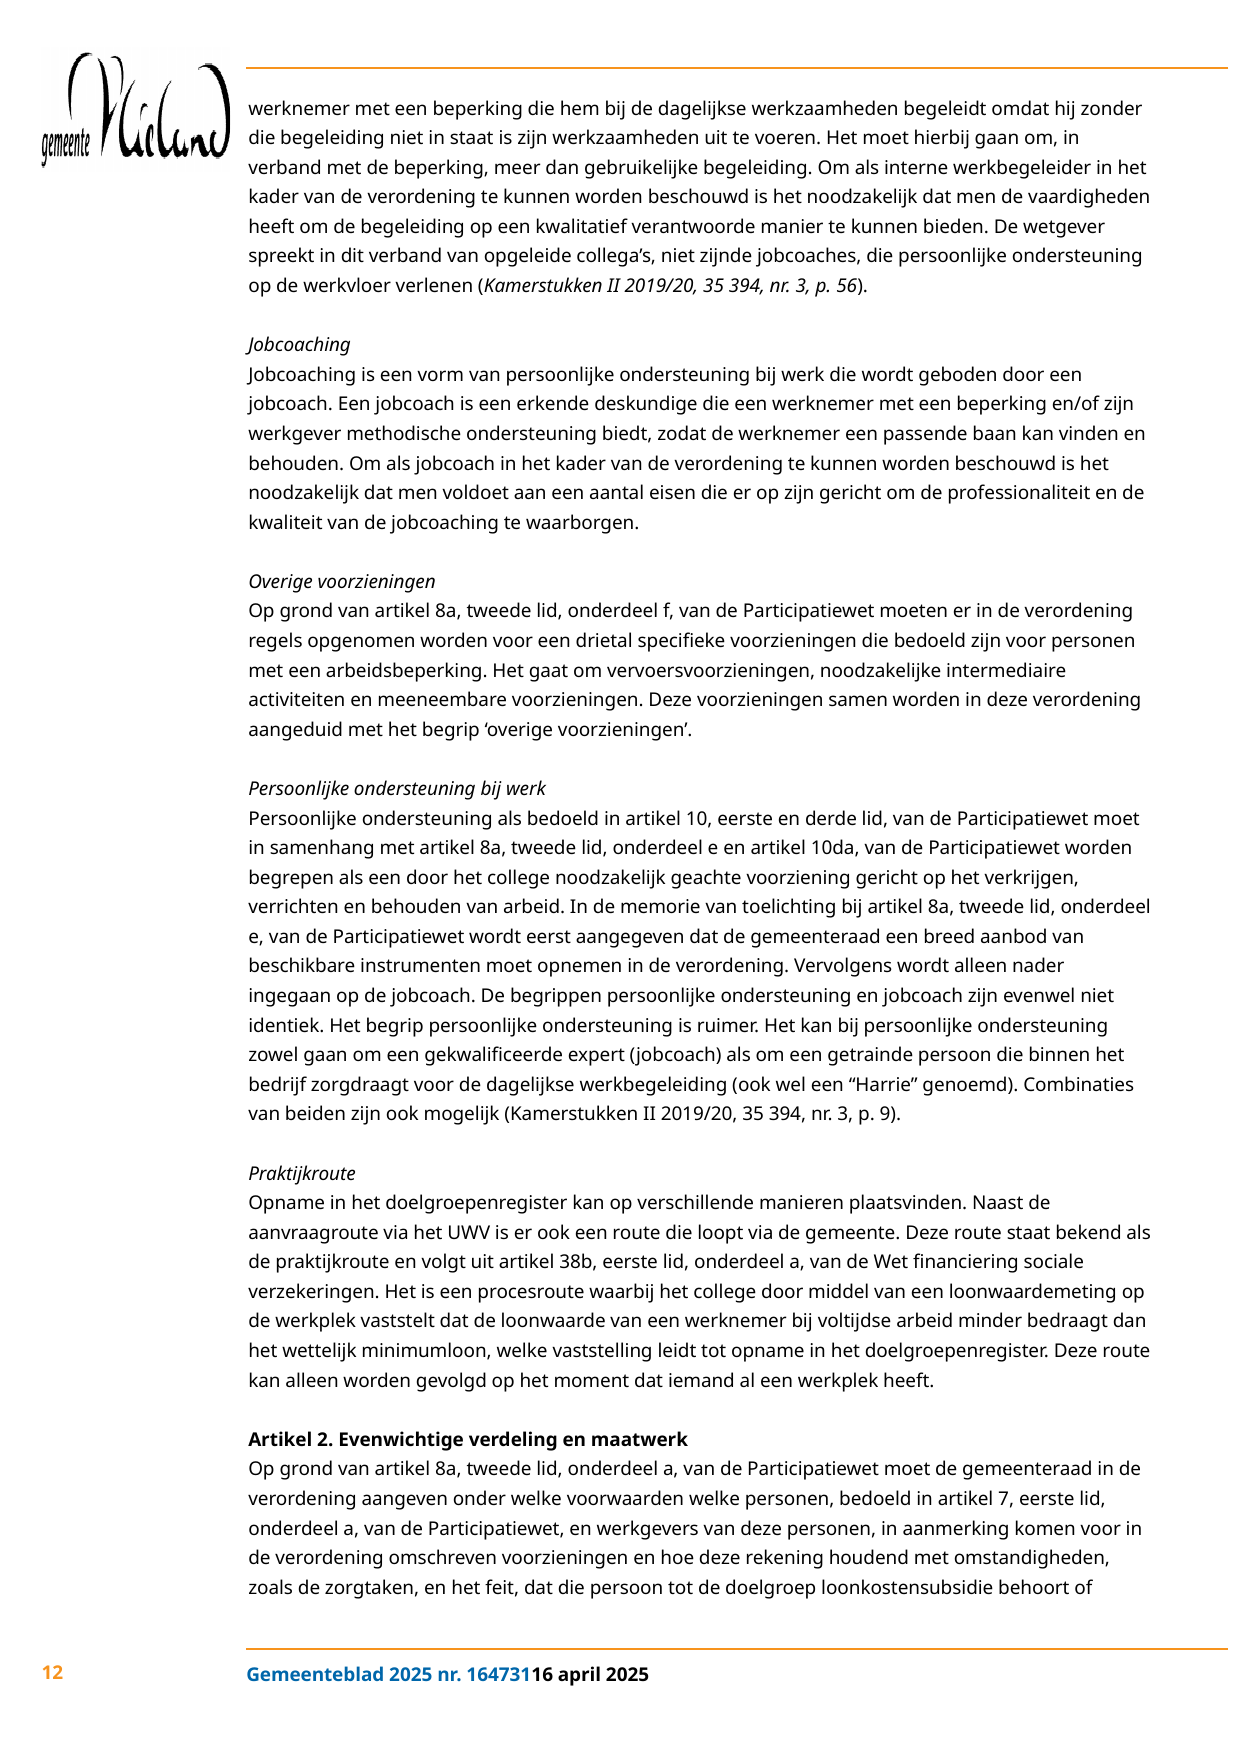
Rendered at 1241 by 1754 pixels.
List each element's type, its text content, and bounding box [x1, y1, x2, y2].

text Overige voorzieningen [248, 568, 1152, 594]
text Opname in het doelgroepenregister kan op verschillende manieren plaatsvinden. Naast de aanvraagroute via het UWV is er ook een route die loopt via de gemeente. Deze route staat bekend als de praktijkroute en volgt uit artikel 38b, eerste lid, onderdeel a, van de Wet financiering sociale verzekeringen. Het is een procesroute waarbij het college door middel van een loonwaardemeting op de werkplek vaststelt dat de loonwaarde van een werknemer bij voltijdse arbeid minder bedraagt dan het wettelijk minimumloon, welke vaststelling leidt tot opname in het doelgroepenregister. Deze route kan alleen worden gevolgd op het moment dat iemand al een werkplek heeft. [248, 1189, 1152, 1393]
text Persoonlijke ondersteuning bij werk [248, 775, 1152, 801]
text Jobcoaching is een vorm van persoonlijke ondersteuning bij werk die wordt geboden door een jobcoach. Een jobcoach is een erkende deskundige die een werknemer met een beperking en/of zijn werkgever methodische ondersteuning biedt, zodat de werknemer een passende baan kan vinden en behouden. Om als jobcoach in het kader van de verordening te kunnen worden beschouwd is het noodzakelijk dat men voldoet aan een aantal eisen die er op zijn gericht om de professionaliteit en de kwaliteit van de jobcoaching te waarborgen. [248, 361, 1152, 535]
text Praktijkroute [248, 1160, 1152, 1186]
text Persoonlijke ondersteuning als bedoeld in artikel 10, eerste en derde lid, van de Participatiewet moet in samenhang met artikel 8a, tweede lid, onderdeel e en artikel 10da, van de Participatiewet worden begrepen als een door het college noodzakelijk geachte voorziening gericht op het verkrijgen, verrichten en behouden van arbeid. In de memorie van toelichting bij artikel 8a, tweede lid, onderdeel e, van de Participatiewet wordt eerst aangegeven dat de gemeenteraad een breed aanbod van beschikbare instrumenten moet opnemen in de verordening. Vervolgens wordt alleen nader ingegaan op de jobcoach. De begrippen persoonlijke ondersteuning en jobcoach zijn evenwel niet identiek. Het begrip persoonlijke ondersteuning is ruimer. Het kan bij persoonlijke ondersteuning zowel gaan om een gekwalificeerde expert (jobcoach) als om een getrainde persoon die binnen het bedrijf zorgdraagt voor de dagelijkse werkbegeleiding (ook wel een “Harrie” genoemd). Combinaties van beiden zijn ook mogelijk (Kamerstukken II 2019/20, 35 394, nr. 3, p. 9). [248, 805, 1152, 1126]
text werknemer met een beperking die hem bij de dagelijkse werkzaamheden begeleidt omdat hij zonder die begeleiding niet in staat is zijn werkzaamheden uit te voeren. Het moet hierbij gaan om, in verband met de beperking, meer dan gebruikelijke begeleiding. Om als interne werkbegeleider in het kader van de verordening te kunnen worden beschouwd is het noodzakelijk dat men de vaardigheden heeft om de begeleiding op een kwalitatief verantwoorde manier te kunnen bieden. De wetgever spreekt in dit verband van opgeleide collega’s, niet zijnde jobcoaches, die persoonlijke ondersteuning op de werkvloer verlenen (Kamerstukken II 2019/20, 35 394, nr. 3, p. 56). [248, 95, 1152, 298]
text Op grond van artikel 8a, tweede lid, onderdeel f, van de Participatiewet moeten er in de verordening regels opgenomen worden voor een drietal specifieke voorzieningen die bedoeld zijn voor personen met een arbeidsbeperking. Het gaat om vervoersvoorzieningen, noodzakelijke intermediaire activiteiten en meeneembare voorzieningen. Deze voorzieningen samen worden in deze verordening aangeduid met het begrip ‘overige voorzieningen’. [248, 598, 1152, 742]
text Artikel 2. Evenwichtige verdeling en maatwerk [248, 1426, 1152, 1452]
text Jobcoaching [248, 331, 1152, 357]
text Op grond van artikel 8a, tweede lid, onderdeel a, van de Participatiewet moet de gemeenteraad in de verordening aangeven onder welke voorwaarden welke personen, bedoeld in artikel 7, eerste lid, onderdeel a, van de Participatiewet, en werkgevers van deze personen, in aanmerking komen voor in de verordening omschreven voorzieningen en hoe deze rekening houdend met omstandigheden, zoals de zorgtaken, en het feit, dat die persoon tot de doelgroep loonkostensubsidie behoort of [248, 1456, 1152, 1600]
picture [41, 47, 231, 172]
